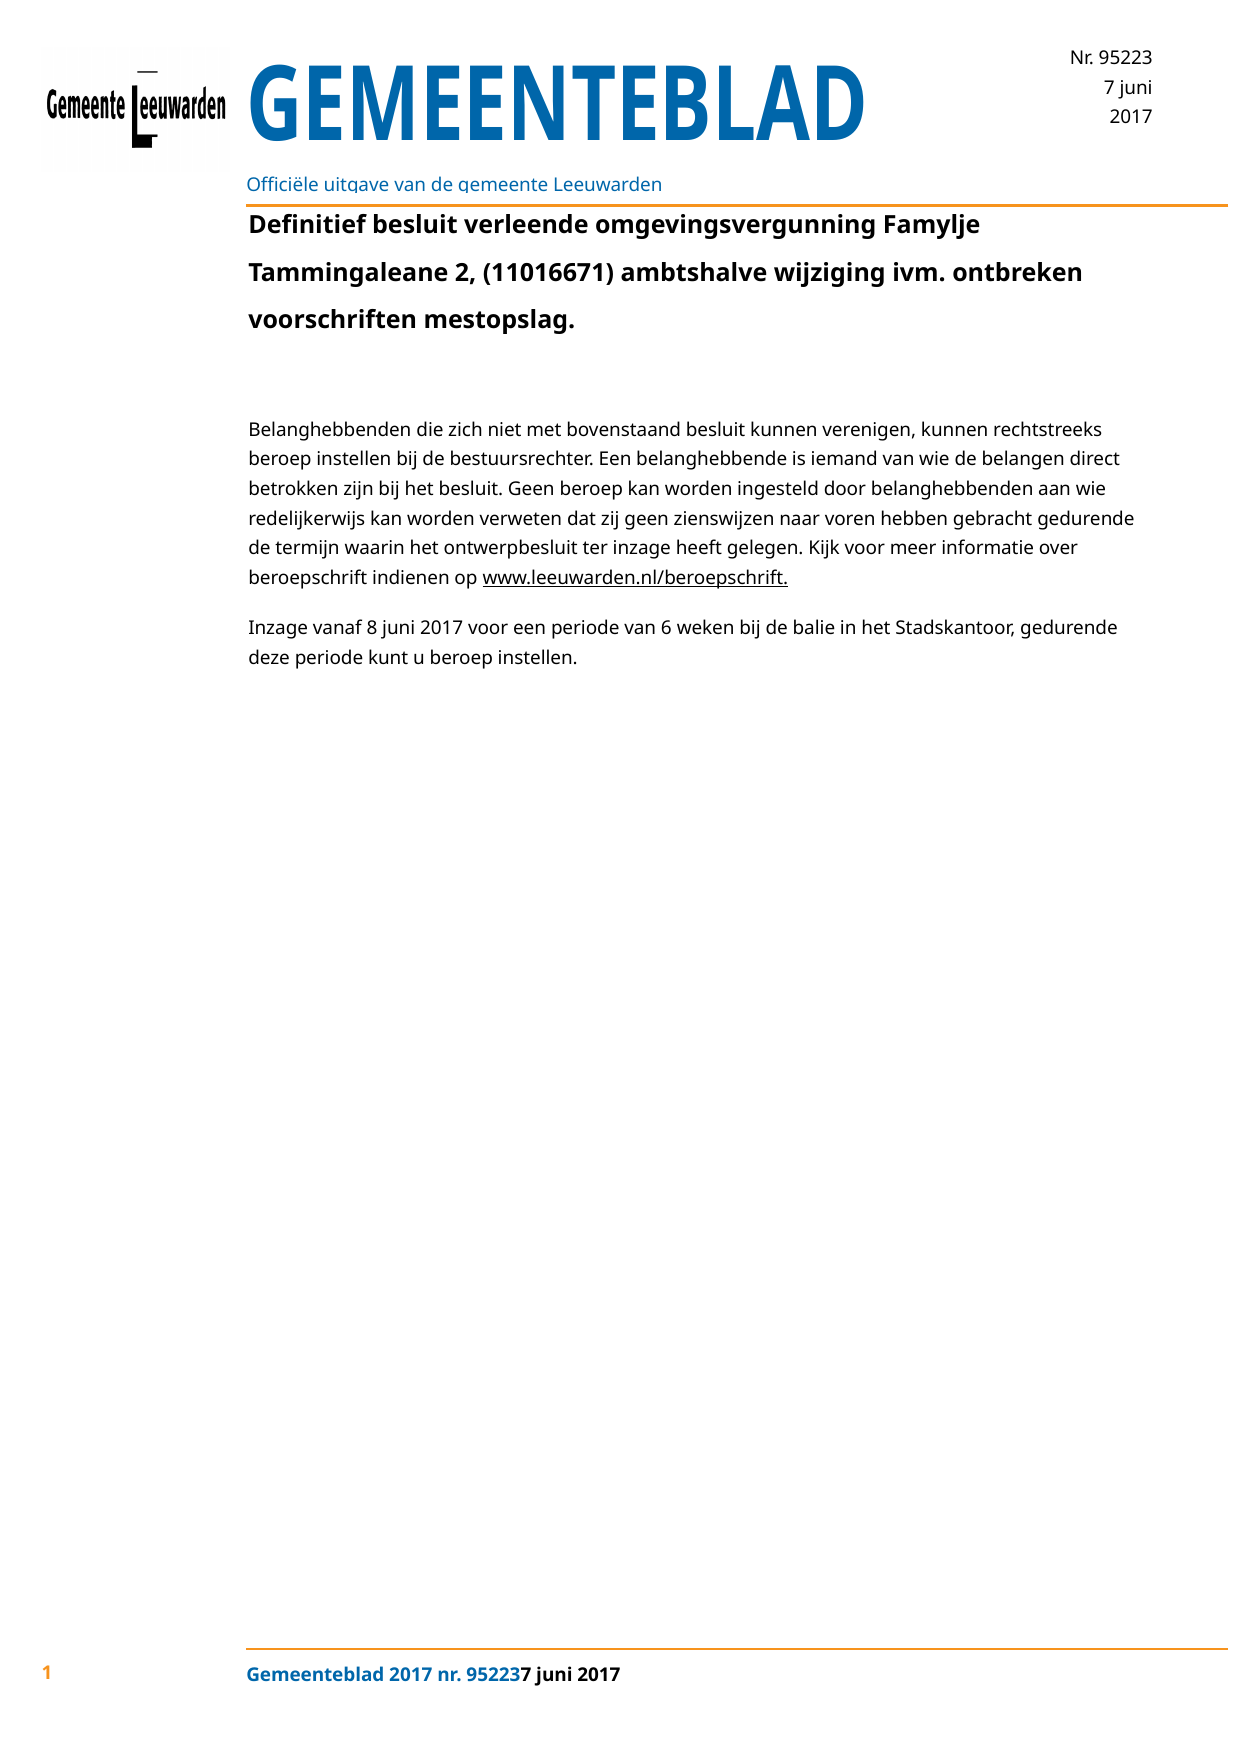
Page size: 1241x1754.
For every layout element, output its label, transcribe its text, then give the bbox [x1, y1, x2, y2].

picture [41, 47, 231, 172]
text Inzage vanaf 8 juni 2017 voor een periode van 6 weken bij de balie in het Stadskantoor, gedurende deze periode kunt u beroep instellen. [248, 614, 1152, 669]
text Belanghebbenden die zich niet met bovenstaand besluit kunnen verenigen, kunnen rechtstreeks beroep instellen bij de bestuursrechter. Een belanghebbende is iemand van wie de belangen direct betrokken zijn bij het besluit. Geen beroep kan worden ingesteld door belanghebbenden aan wie redelijkerwijs kan worden verweten dat zij geen zienswijzen naar voren hebben gebracht gedurende de termijn waarin het ontwerpbesluit ter inzage heeft gelegen. Kijk voor meer informatie over beroepschrift indienen op www.leeuwarden.nl/beroepschrift. [248, 416, 1152, 589]
text Definitief besluit verleende omgevingsvergunning Famylje Tammingaleane 2, (11016671) ambtshalve wijziging ivm. ontbreken voorschriften mestopslag. [248, 207, 1152, 336]
